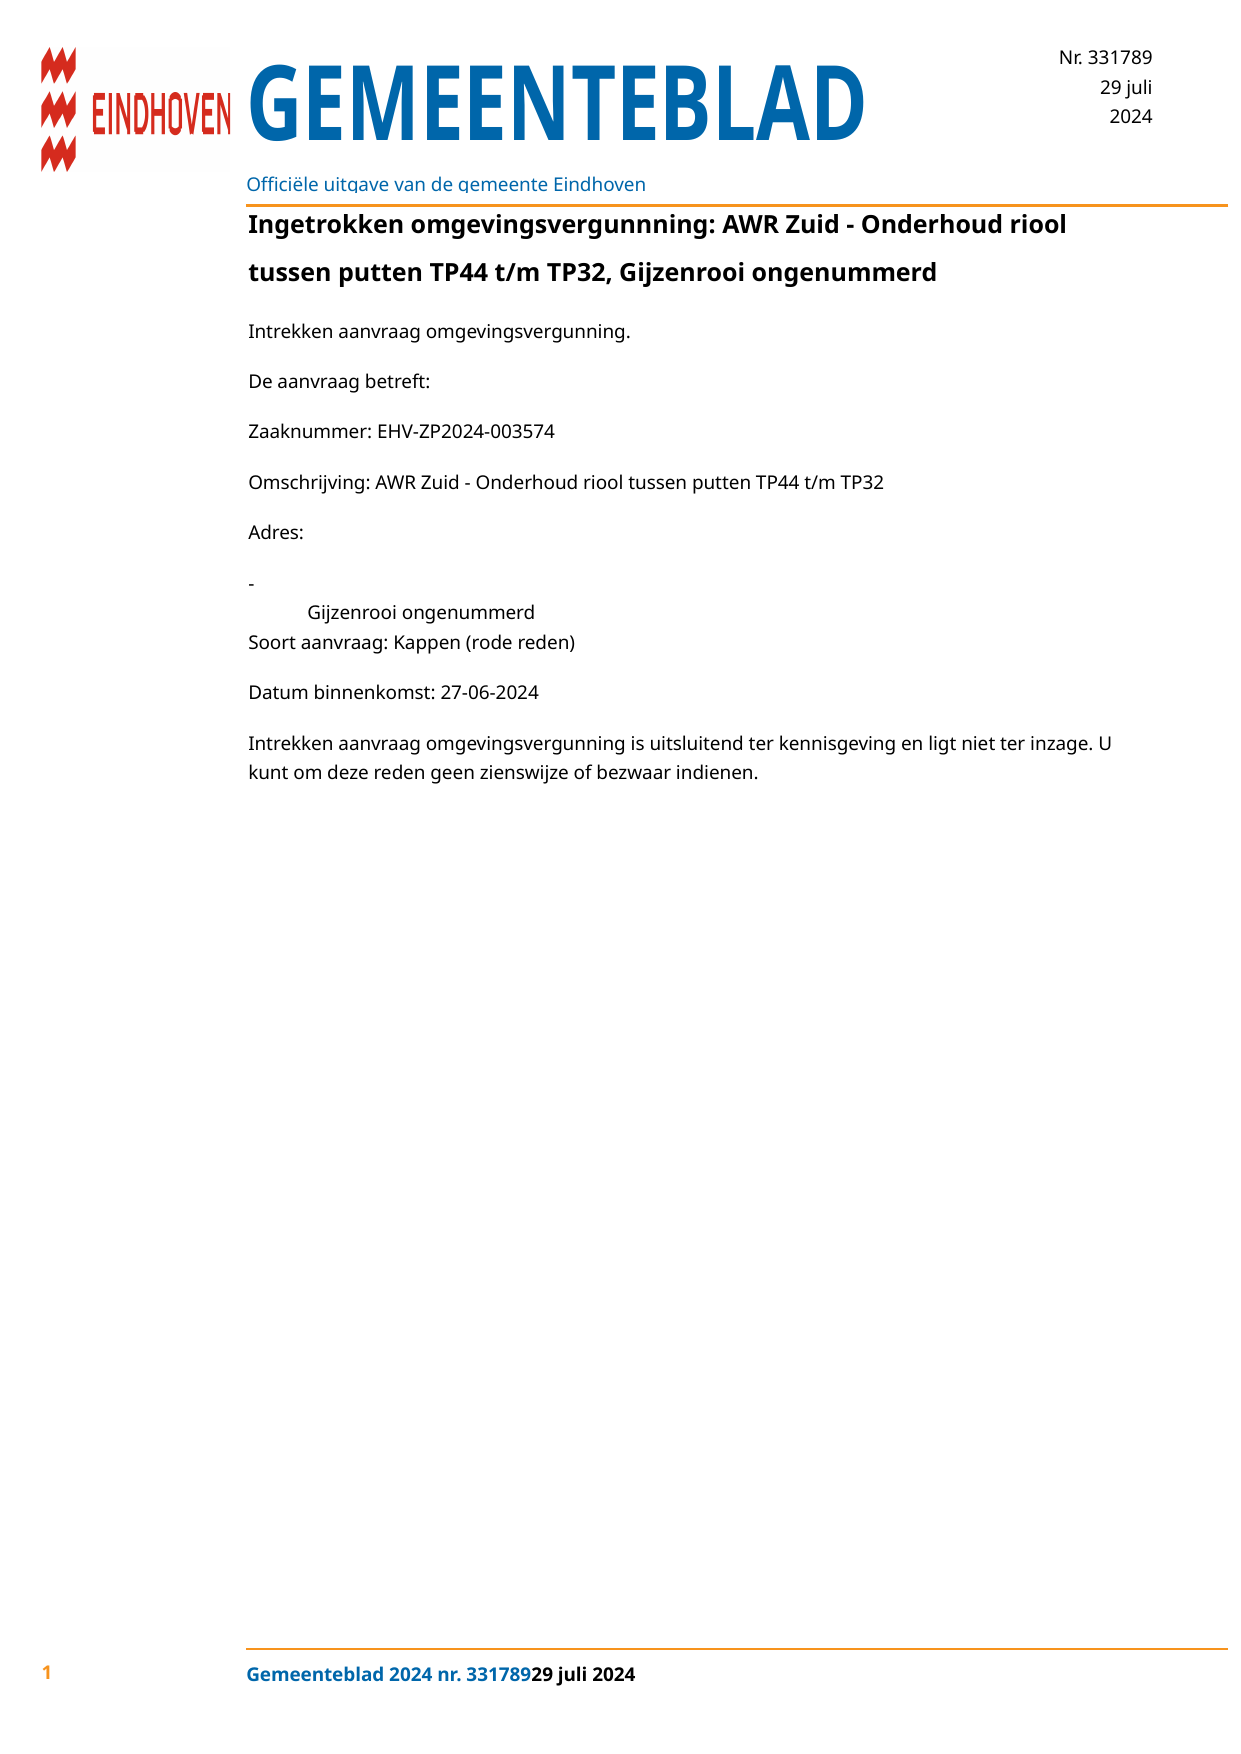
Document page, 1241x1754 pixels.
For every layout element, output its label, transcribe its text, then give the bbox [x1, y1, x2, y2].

text Omschrijving: AWR Zuid - Onderhoud riool tussen putten TP44 t/m TP32 [248, 469, 1152, 495]
list Gijzenrooi ongenummerd [248, 599, 1152, 625]
text Datum binnenkomst: 27-06-2024 [248, 679, 1152, 705]
text Zaaknummer: EHV-ZP2024-003574 [248, 419, 1152, 444]
text Ingetrokken omgevingsvergunnning: AWR Zuid - Onderhoud riool tussen putten TP44 t/m TP32, Gijzenrooi ongenummerd [248, 207, 1152, 288]
text Adres: [248, 519, 1152, 545]
text Soort aanvraag: Kappen (rode reden) [248, 629, 1152, 655]
text Intrekken aanvraag omgevingsvergunning. [248, 318, 1152, 344]
picture [41, 47, 231, 172]
text Intrekken aanvraag omgevingsvergunning is uitsluitend ter kennisgeving en ligt niet ter inzage. U kunt om deze reden geen zienswijze of bezwaar indienen. [248, 730, 1152, 785]
text De aanvraag betreft: [248, 368, 1152, 394]
